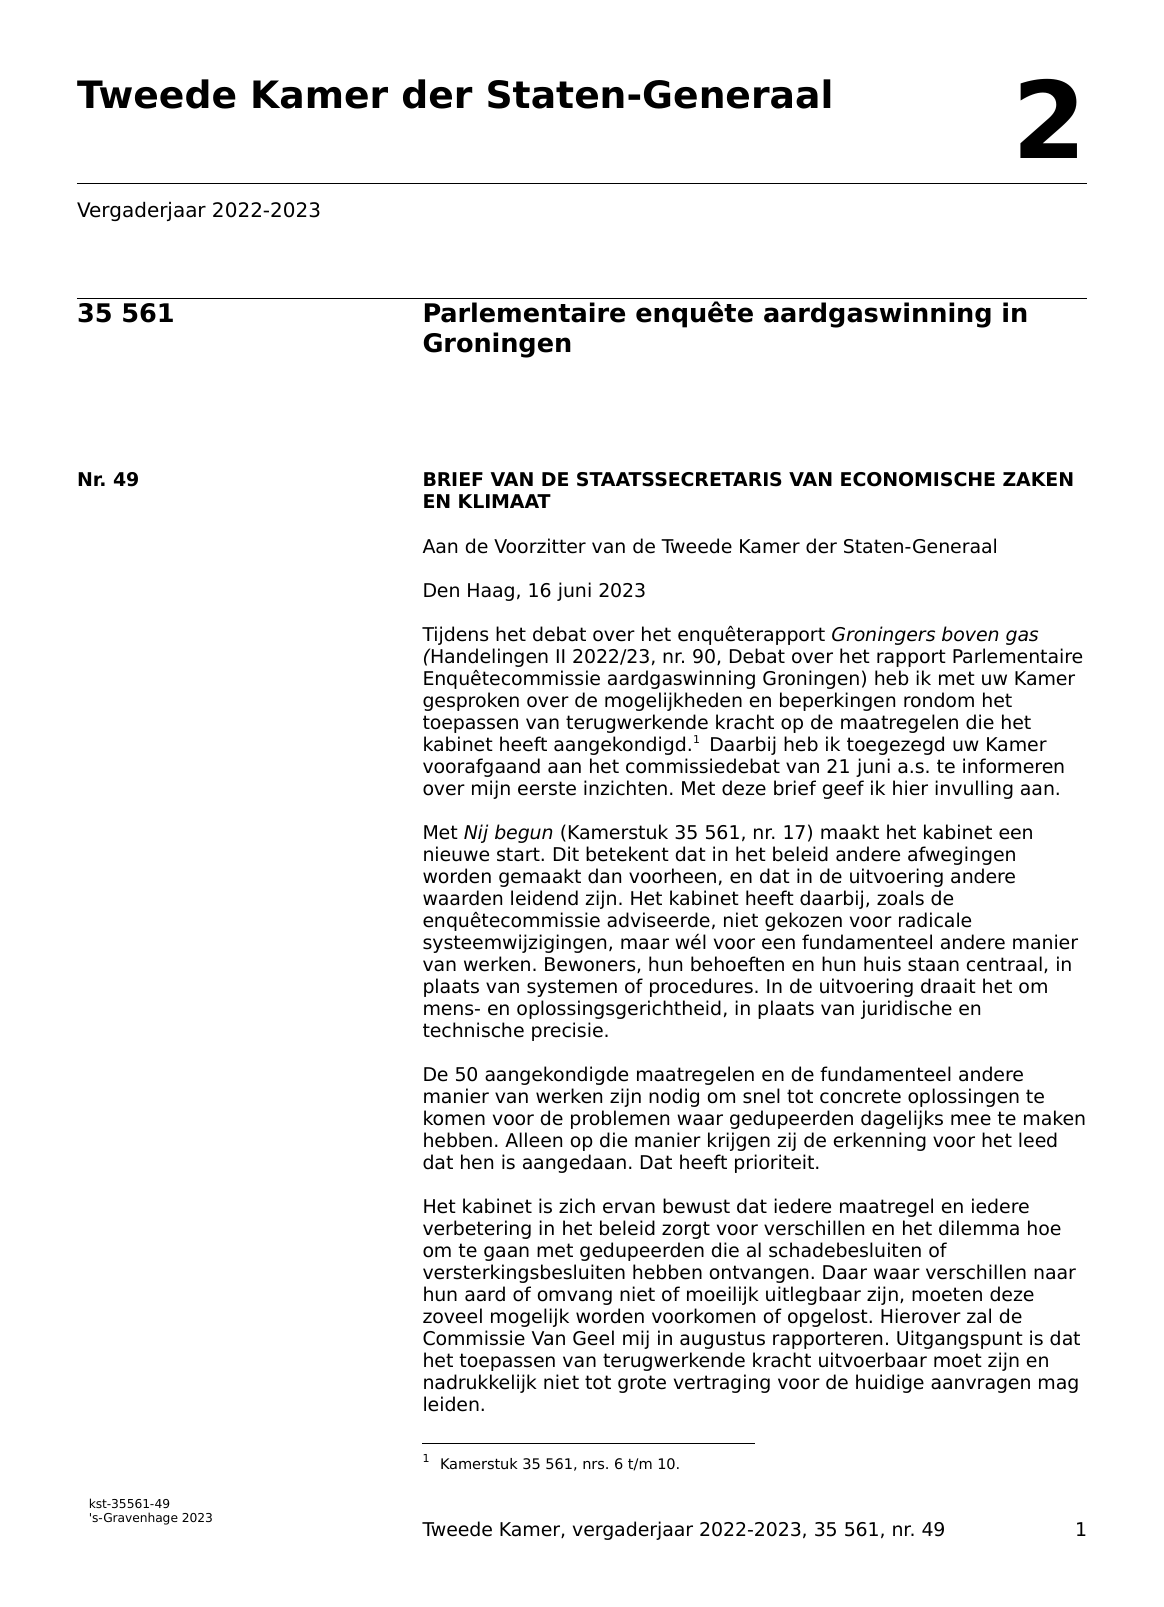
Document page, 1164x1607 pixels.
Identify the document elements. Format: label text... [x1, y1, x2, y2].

text De 50 aangekondigde maatregelen en de fundamenteel andere manier van werken zijn nodig om snel tot concrete oplossingen te komen voor de problemen waar gedupeerden dagelijks mee te maken hebben. Alleen op die manier krijgen zij de erkenning voor het leed dat hen is aangedaan. Dat heeft prioriteit. [422, 1064, 1087, 1174]
table_header 2 [886, 59, 1087, 183]
text Het kabinet is zich ervan bewust dat iedere maatregel en iedere verbetering in het beleid zorgt voor verschillen en het dilemma hoe om te gaan met gedupeerden die al schadebesluiten of versterkingsbesluiten hebben ontvangen. Daar waar verschillen naar hun aard of omvang niet of moeilijk uitlegbaar zijn, moeten deze zoveel mogelijk worden voorkomen of opgelost. Hierover zal de Commissie Van Geel mij in augustus rapporteren. Uitgangspunt is dat het toepassen van terugwerkende kracht uitvoerbaar moet zijn en nadrukkelijk niet tot grote vertraging voor de huidige aanvragen mag leiden. [422, 1196, 1087, 1416]
table_header Tweede Kamer der Staten-Generaal [77, 59, 886, 183]
text kst-35561-49 [88, 1497, 323, 1511]
text Tijdens het debat over het enquêterapport Groningers boven gas (Handelingen II 2022/23, nr. 90, Debat over het rapport Parlementaire Enquêtecommissie aardgaswinning Groningen) heb ik met uw Kamer gesproken over de mogelijkheden en beperkingen rondom het toepassen van terugwerkende kracht op de maatregelen die het kabinet heeft aangekondigd. Daarbij heb ik toegezegd uw Kamer voorafgaand aan het commissiedebat van 21 juni a.s. te informeren over mijn eerste inzichten. Met deze brief geef ik hier invulling aan. [422, 624, 1087, 800]
text 's-Gravenhage 2023 [88, 1511, 323, 1525]
text Met Nij begun (Kamerstuk 35 561, nr. 17) maakt het kabinet een nieuwe start. Dit betekent dat in het beleid andere afwegingen worden gemaakt dan voorheen, en dat in de uitvoering andere waarden leidend zijn. Het kabinet heeft daarbij, zoals de enquêtecommissie adviseerde, niet gekozen voor radicale systeemwijzigingen, maar wél voor een fundamenteel andere manier van werken. Bewoners, hun behoeften en hun huis staan centraal, in plaats van systemen of procedures. In de uitvoering draait het om mens- en oplossingsgerichtheid, in plaats van juridische en technische precisie. [422, 822, 1087, 1042]
subtitle Nr. 49 BRIEF VAN DE STAATSSECRETARIS VAN ECONOMISCHE ZAKEN EN KLIMAAT [77, 469, 1087, 513]
table_cell Vergaderjaar 2022-2023 [77, 184, 1087, 298]
text Den Haag, 16 juni 2023 [422, 580, 1087, 602]
subtitle 35 561 Parlementaire enquête aardgaswinning in Groningen [77, 299, 1087, 358]
text Kamerstuk 35 561, nrs. 6 t/m 10. [422, 1452, 1087, 1474]
text Aan de Voorzitter van de Tweede Kamer der Staten-Generaal [422, 536, 1087, 557]
